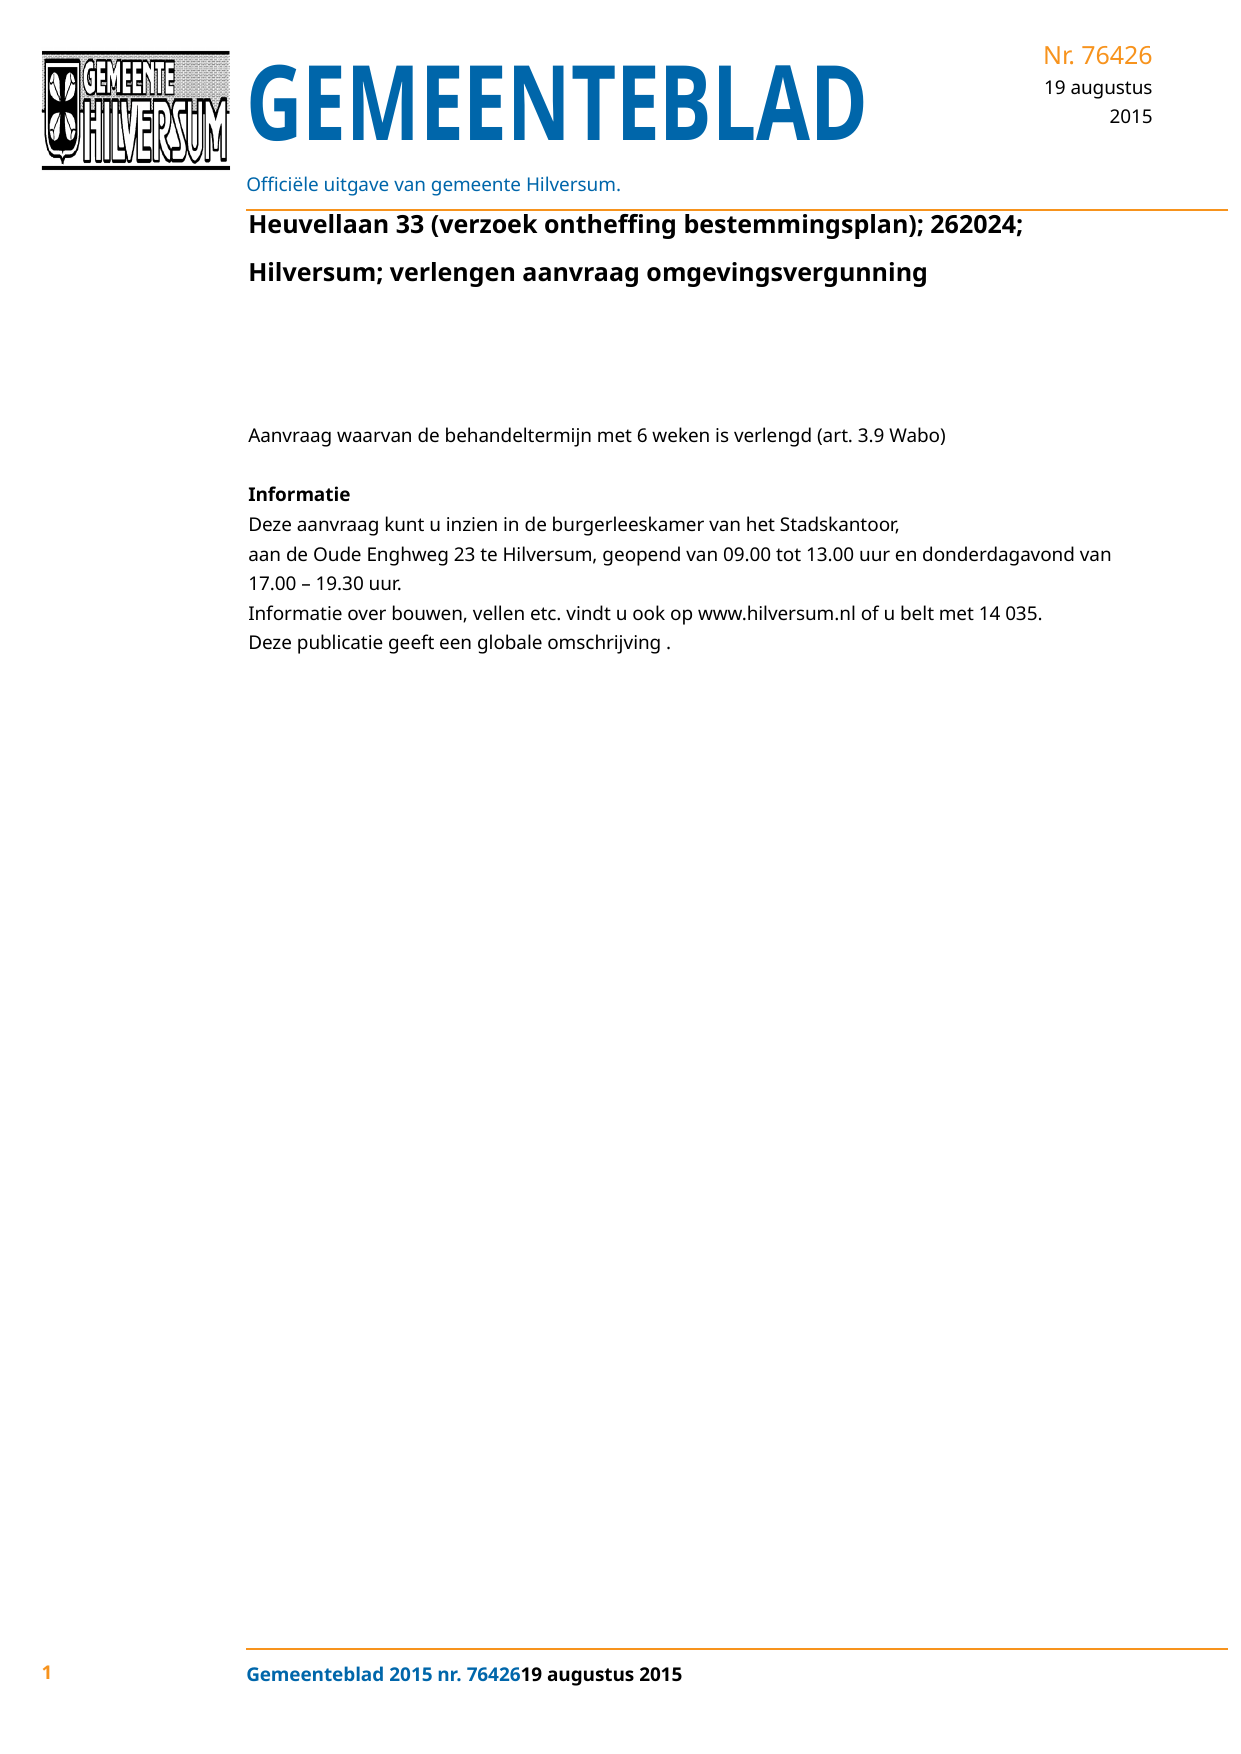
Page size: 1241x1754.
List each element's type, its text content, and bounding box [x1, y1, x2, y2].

text aan de Oude Enghweg 23 te Hilversum, geopend van 09.00 tot 13.00 uur en donderdagavond van 17.00 – 19.30 uur. [248, 541, 1152, 596]
text Deze aanvraag kunt u inzien in de burgerleeskamer van het Stadskantoor, [248, 511, 1152, 537]
picture [41, 47, 231, 172]
text Informatie [248, 482, 1152, 507]
text Heuvellaan 33 (verzoek ontheffing bestemmingsplan); 262024; Hilversum; verlengen aanvraag omgevingsvergunning [248, 211, 1152, 288]
text Deze publicatie geeft een globale omschrijving . [248, 629, 1152, 655]
text Aanvraag waarvan de behandeltermijn met 6 weken is verlengd (art. 3.9 Wabo) [248, 422, 1152, 448]
text Informatie over bouwen, vellen etc. vindt u ook op www.hilversum.nl of u belt met 14 035. [248, 600, 1152, 626]
